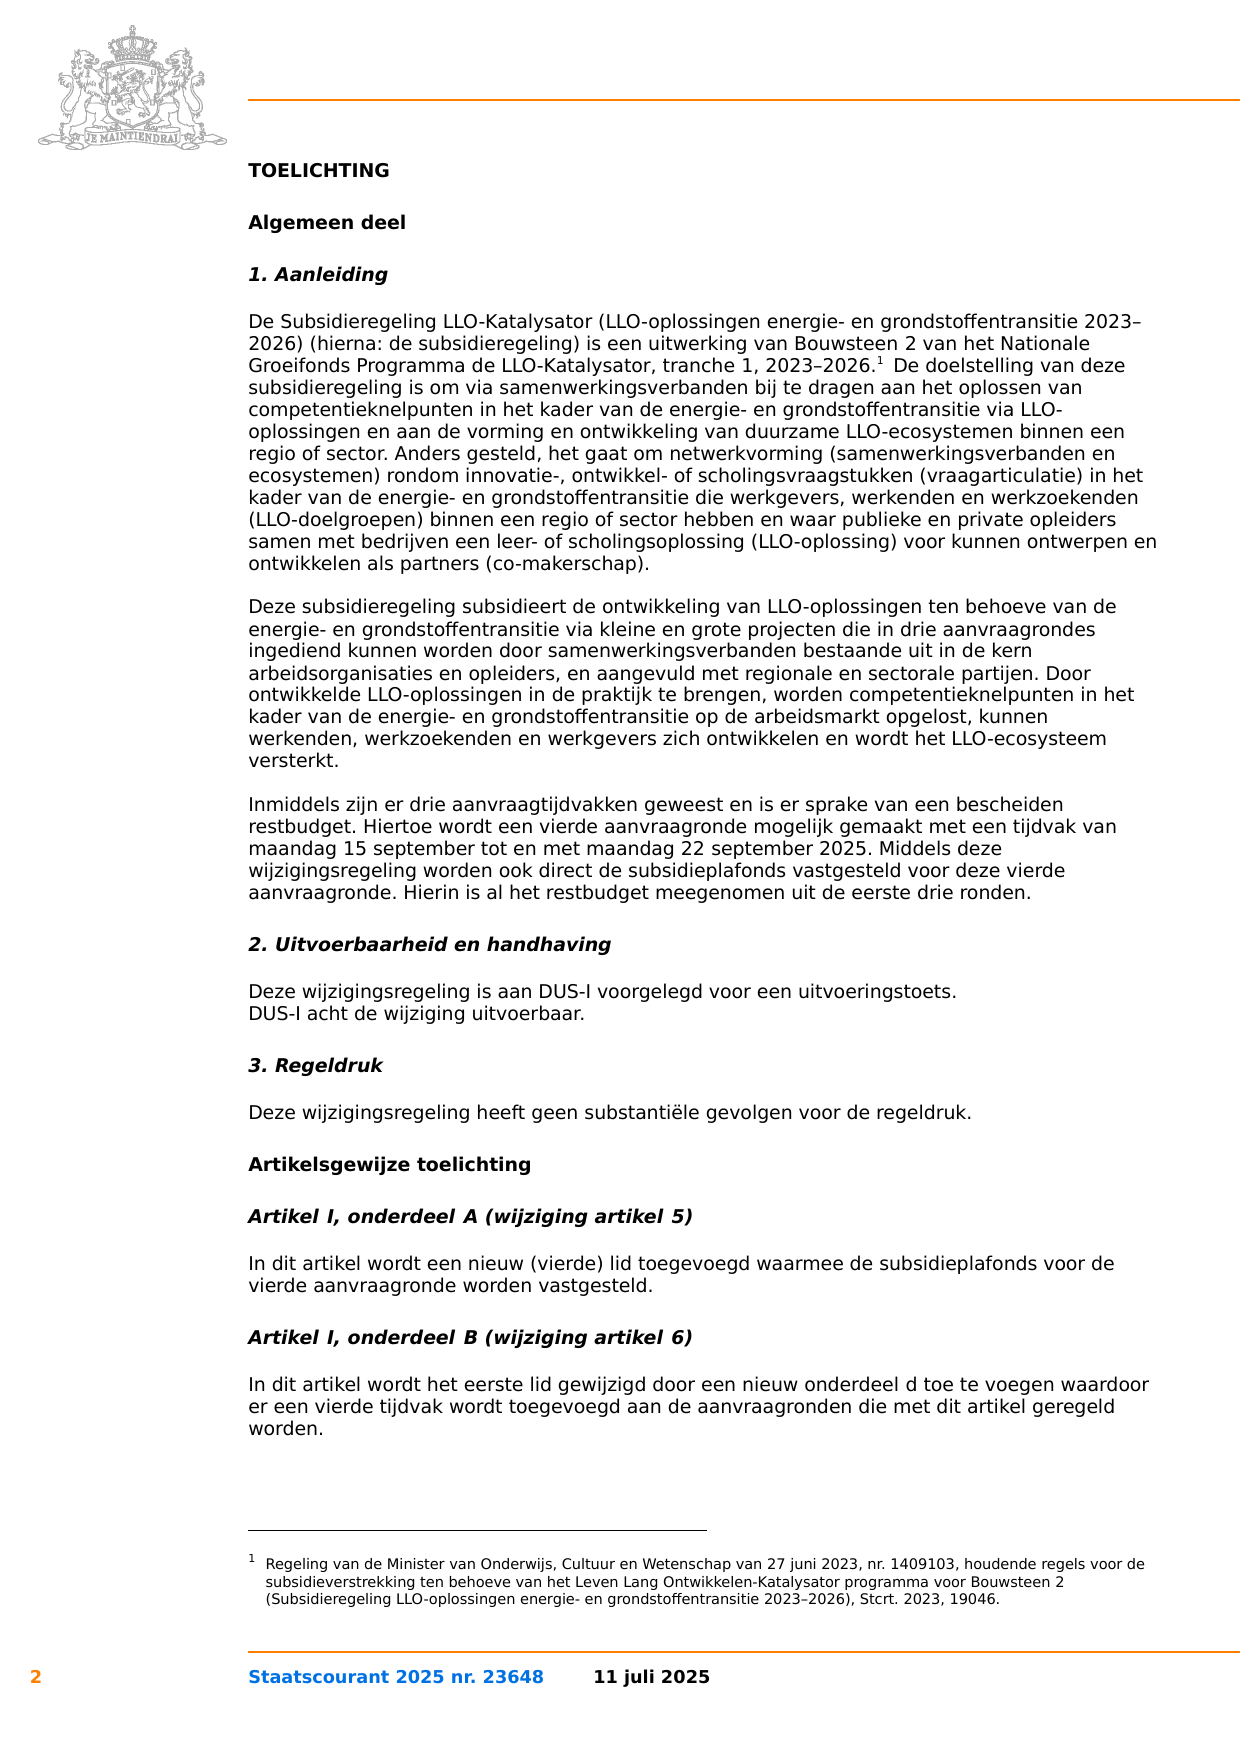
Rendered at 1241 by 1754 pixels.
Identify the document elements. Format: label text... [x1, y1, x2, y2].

text Inmiddels zijn er drie aanvraagtijdvakken geweest en is er sprake van een bescheiden restbudget. Hiertoe wordt een vierde aanvraagronde mogelijk gemaakt met een tijdvak van maandag 15 september tot en met maandag 22 september 2025. Middels deze wijzigingsregeling worden ook direct de subsidieplafonds vastgesteld voor deze vierde aanvraagronde. Hierin is al het restbudget meegenomen uit de eerste drie ronden. [248, 794, 1163, 904]
text In dit artikel wordt een nieuw (vierde) lid toegevoegd waarmee de subsidieplafonds voor de vierde aanvraagronde worden vastgesteld. [248, 1253, 1163, 1297]
subtitle Algemeen deel [248, 212, 1163, 234]
text Regeling van de Minister van Onderwijs, Cultuur en Wetenschap van 27 juni 2023, nr. 1409103, houdende regels voor de subsidieverstrekking ten behoeve van het Leven Lang Ontwikkelen-Katalysator programma voor Bouwsteen 2 (Subsidieregeling LLO-oplossingen energie- en grondstoffentransitie 2023–2026), Stcrt. 2023, 19046. [248, 1552, 1163, 1608]
text DUS-I acht de wijziging uitvoerbaar. [248, 1003, 1163, 1025]
text In dit artikel wordt het eerste lid gewijzigd door een nieuw onderdeel d toe te voegen waardoor er een vierde tijdvak wordt toegevoegd aan de aanvraagronden die met dit artikel geregeld worden. [248, 1374, 1163, 1440]
subtitle 3. Regeldruk [248, 1055, 1163, 1077]
picture [38, 25, 227, 150]
text Deze wijzigingsregeling heeft geen substantiële gevolgen voor de regeldruk. [248, 1102, 1163, 1124]
subtitle Artikel I, onderdeel A (wijziging artikel 5) [248, 1206, 1163, 1228]
text Deze wijzigingsregeling is aan DUS-I voorgelegd voor een uitvoeringstoets. [248, 981, 1163, 1003]
subtitle 1. Aanleiding [248, 264, 1163, 286]
subtitle Artikelsgewijze toelichting [248, 1154, 1163, 1176]
subtitle TOELICHTING [248, 160, 1163, 182]
subtitle 2. Uitvoerbaarheid en handhaving [248, 934, 1163, 956]
text De Subsidieregeling LLO-Katalysator (LLO-oplossingen energie- en grondstoffentransitie 2023–2026) (hierna: de subsidieregeling) is een uitwerking van Bouwsteen 2 van het Nationale Groeifonds Programma de LLO-Katalysator, tranche 1, 2023–2026. De doelstelling van deze subsidieregeling is om via samenwerkingsverbanden bij te dragen aan het oplossen van competentieknelpunten in het kader van de energie- en grondstoffentransitie via LLO-oplossingen en aan de vorming en ontwikkeling van duurzame LLO-ecosystemen binnen een regio of sector. Anders gesteld, het gaat om netwerkvorming (samenwerkingsverbanden en ecosystemen) rondom innovatie-, ontwikkel- of scholingsvraagstukken (vraagarticulatie) in het kader van de energie- en grondstoffentransitie die werkgevers, werkenden en werkzoekenden (LLO-doelgroepen) binnen een regio of sector hebben en waar publieke en private opleiders samen met bedrijven een leer- of scholingsoplossing (LLO-oplossing) voor kunnen ontwerpen en ontwikkelen als partners (co-makerschap). [248, 311, 1163, 574]
subtitle Artikel I, onderdeel B (wijziging artikel 6) [248, 1327, 1163, 1349]
text Deze subsidieregeling subsidieert de ontwikkeling van LLO-oplossingen ten behoeve van de energie- en grondstoffentransitie via kleine en grote projecten die in drie aanvraagrondes ingediend kunnen worden door samenwerkingsverbanden bestaande uit in de kern arbeidsorganisaties en opleiders, en aangevuld met regionale en sectorale partijen. Door ontwikkelde LLO-oplossingen in de praktijk te brengen, worden competentieknelpunten in het kader van de energie- en grondstoffentransitie op de arbeidsmarkt opgelost, kunnen werkenden, werkzoekenden en werkgevers zich ontwikkelen en wordt het LLO-ecosysteem versterkt. [248, 596, 1163, 772]
